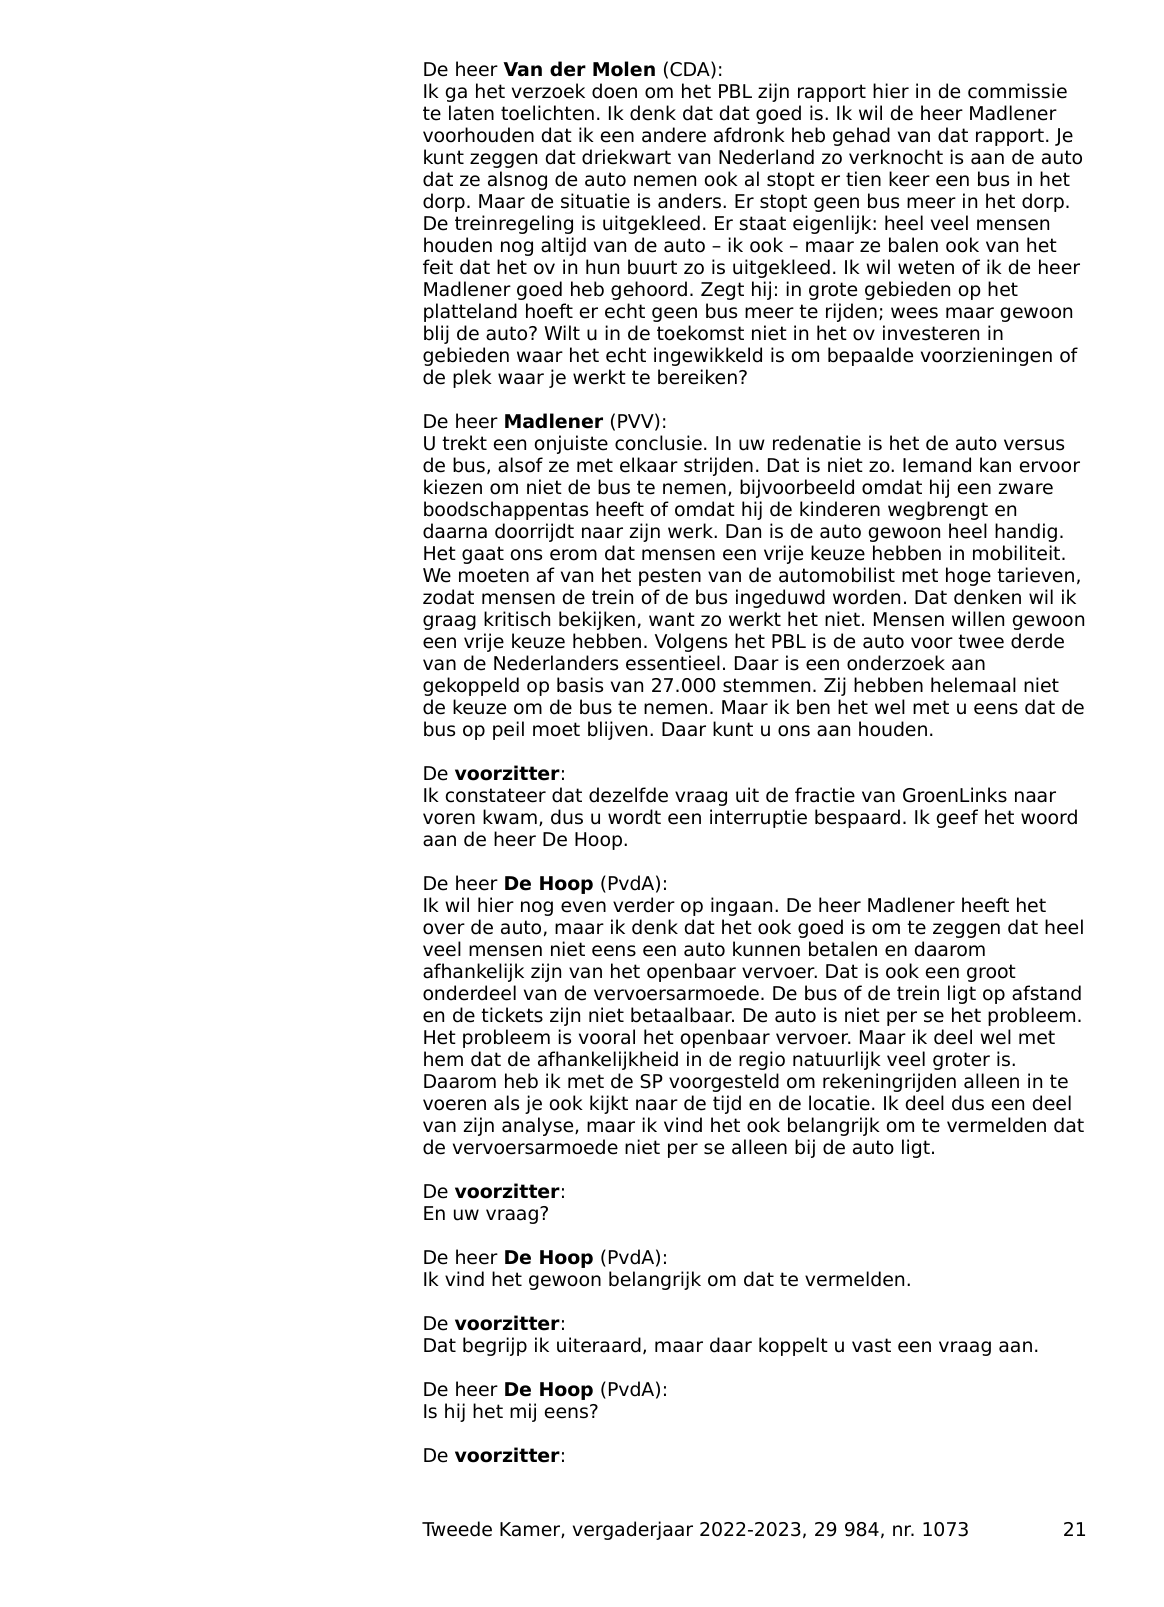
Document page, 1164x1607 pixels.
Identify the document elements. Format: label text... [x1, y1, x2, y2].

text De heer De Hoop (PvdA): [422, 873, 1087, 895]
text En uw vraag? [422, 1203, 1087, 1225]
text Ik vind het gewoon belangrijk om dat te vermelden. [422, 1269, 1087, 1291]
text De voorzitter: [422, 1445, 1087, 1467]
text Dat begrijp ik uiteraard, maar daar koppelt u vast een vraag aan. [422, 1335, 1087, 1357]
text U trekt een onjuiste conclusie. In uw redenatie is het de auto versus de bus, alsof ze met elkaar strijden. Dat is niet zo. Iemand kan ervoor kiezen om niet de bus te nemen, bijvoorbeeld omdat hij een zware boodschappentas heeft of omdat hij de kinderen wegbrengt en daarna doorrijdt naar zijn werk. Dan is de auto gewoon heel handig. Het gaat ons erom dat mensen een vrije keuze hebben in mobiliteit. We moeten af van het pesten van de automobilist met hoge tarieven, zodat mensen de trein of de bus ingeduwd worden. Dat denken wil ik graag kritisch bekijken, want zo werkt het niet. Mensen willen gewoon een vrije keuze hebben. Volgens het PBL is de auto voor twee derde van de Nederlanders essentieel. Daar is een onderzoek aan gekoppeld op basis van 27.000 stemmen. Zij hebben helemaal niet de keuze om de bus te nemen. Maar ik ben het wel met u eens dat de bus op peil moet blijven. Daar kunt u ons aan houden. [422, 433, 1087, 741]
text Is hij het mij eens? [422, 1401, 1087, 1423]
text De voorzitter: [422, 1313, 1087, 1335]
text De heer Madlener (PVV): [422, 411, 1087, 433]
text De heer Van der Molen (CDA): [422, 59, 1087, 81]
text Ik constateer dat dezelfde vraag uit de fractie van GroenLinks naar voren kwam, dus u wordt een interruptie bespaard. Ik geef het woord aan de heer De Hoop. [422, 785, 1087, 851]
text De voorzitter: [422, 1181, 1087, 1203]
text Ik wil hier nog even verder op ingaan. De heer Madlener heeft het over de auto, maar ik denk dat het ook goed is om te zeggen dat heel veel mensen niet eens een auto kunnen betalen en daarom afhankelijk zijn van het openbaar vervoer. Dat is ook een groot onderdeel van de vervoersarmoede. De bus of de trein ligt op afstand en de tickets zijn niet betaalbaar. De auto is niet per se het probleem. Het probleem is vooral het openbaar vervoer. Maar ik deel wel met hem dat de afhankelijkheid in de regio natuurlijk veel groter is. Daarom heb ik met de SP voorgesteld om rekeningrijden alleen in te voeren als je ook kijkt naar de tijd en de locatie. Ik deel dus een deel van zijn analyse, maar ik vind het ook belangrijk om te vermelden dat de vervoersarmoede niet per se alleen bij de auto ligt. [422, 895, 1087, 1159]
text De heer De Hoop (PvdA): [422, 1247, 1087, 1269]
text De heer De Hoop (PvdA): [422, 1379, 1087, 1401]
text De voorzitter: [422, 763, 1087, 785]
text Ik ga het verzoek doen om het PBL zijn rapport hier in de commissie te laten toelichten. Ik denk dat dat goed is. Ik wil de heer Madlener voorhouden dat ik een andere afdronk heb gehad van dat rapport. Je kunt zeggen dat driekwart van Nederland zo verknocht is aan de auto dat ze alsnog de auto nemen ook al stopt er tien keer een bus in het dorp. Maar de situatie is anders. Er stopt geen bus meer in het dorp. De treinregeling is uitgekleed. Er staat eigenlijk: heel veel mensen houden nog altijd van de auto – ik ook – maar ze balen ook van het feit dat het ov in hun buurt zo is uitgekleed. Ik wil weten of ik de heer Madlener goed heb gehoord. Zegt hij: in grote gebieden op het platteland hoeft er echt geen bus meer te rijden; wees maar gewoon blij de auto? Wilt u in de toekomst niet in het ov investeren in gebieden waar het echt ingewikkeld is om bepaalde voorzieningen of de plek waar je werkt te bereiken? [422, 81, 1087, 389]
